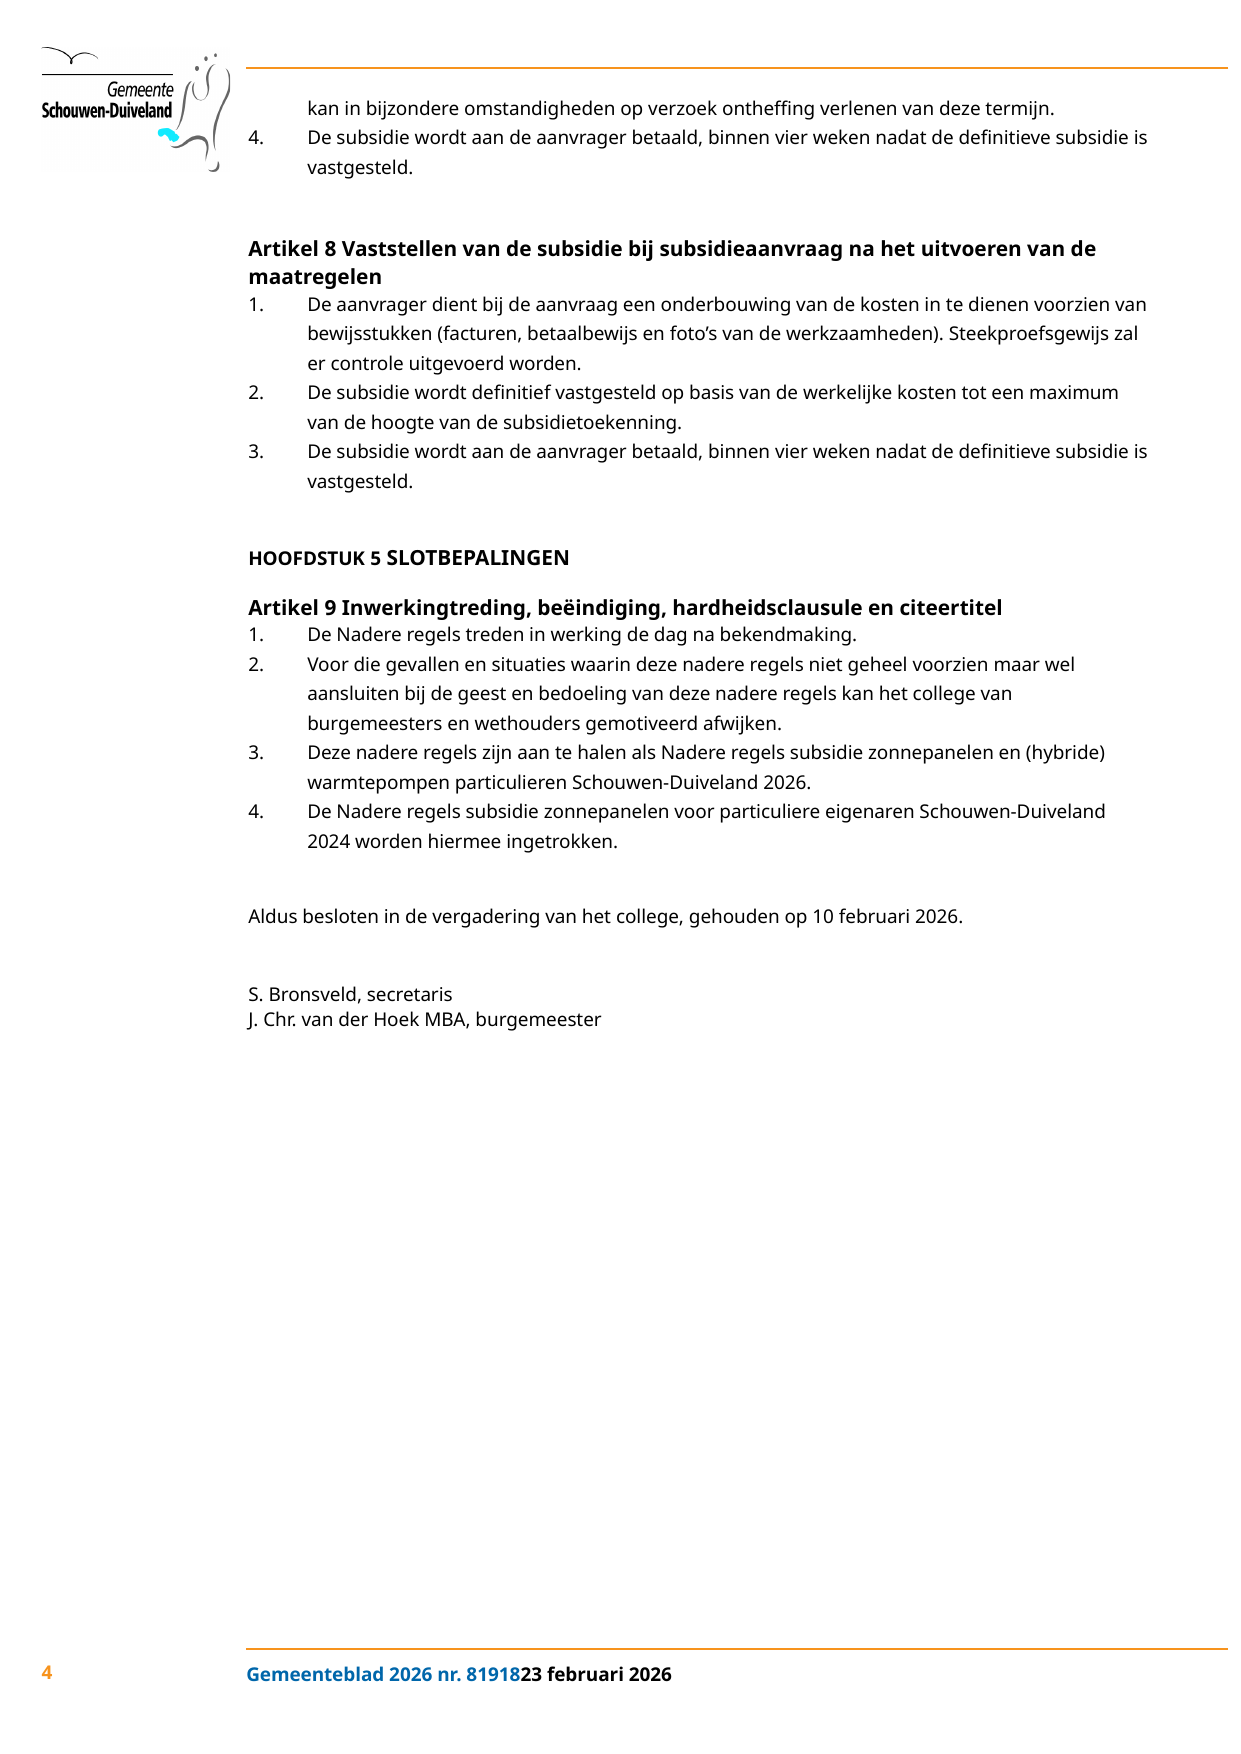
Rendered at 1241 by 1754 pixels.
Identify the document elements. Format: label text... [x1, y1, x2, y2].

text Aldus besloten in de vergadering van het college, gehouden op 10 februari 2026. [248, 903, 1152, 929]
list De Nadere regels treden in werking de dag na bekendmaking. [248, 621, 1152, 647]
list kan in bijzondere omstandigheden op verzoek ontheffing verlenen van deze termijn. [248, 95, 1152, 121]
list Deze nadere regels zijn aan te halen als Nadere regels subsidie zonnepanelen en (hybride) warmtepompen particulieren Schouwen-Duiveland 2026. [248, 739, 1152, 795]
list Voor die gevallen en situaties waarin deze nadere regels niet geheel voorzien maar wel aansluiten bij de geest en bedoeling van deze nadere regels kan het college van burgemeesters en wethouders gemotiveerd afwijken. [248, 651, 1152, 736]
text Artikel 8 Vaststellen van de subsidie bij subsidieaanvraag na het uitvoeren van de maatregelen [248, 234, 1152, 291]
list De subsidie wordt aan de aanvrager betaald, binnen vier weken nadat de definitieve subsidie is vastgesteld. [248, 124, 1152, 180]
list De Nadere regels subsidie zonnepanelen voor particuliere eigenaren Schouwen-Duiveland 2024 worden hiermee ingetrokken. [248, 799, 1152, 854]
picture [41, 47, 231, 172]
list De aanvrager dient bij de aanvraag een onderbouwing van de kosten in te dienen voorzien van bewijsstukken (facturen, betaalbewijs en foto’s van de werkzaamheden). Steekproefsgewijs zal er controle uitgevoerd worden. [248, 291, 1152, 376]
text Artikel 9 Inwerkingtreding, beëindiging, hardheidsclausule en citeertitel [248, 593, 1152, 621]
list De subsidie wordt definitief vastgesteld op basis van de werkelijke kosten tot een maximum van de hoogte van de subsidietoekenning. [248, 379, 1152, 435]
text J. Chr. van der Hoek MBA, burgemeester [248, 1006, 1152, 1032]
text HOOFDSTUK 5 SLOTBEPALINGEN [248, 543, 1152, 572]
text S. Bronsveld, secretaris [248, 981, 1152, 1006]
list De subsidie wordt aan de aanvrager betaald, binnen vier weken nadat de definitieve subsidie is vastgesteld. [248, 439, 1152, 494]
